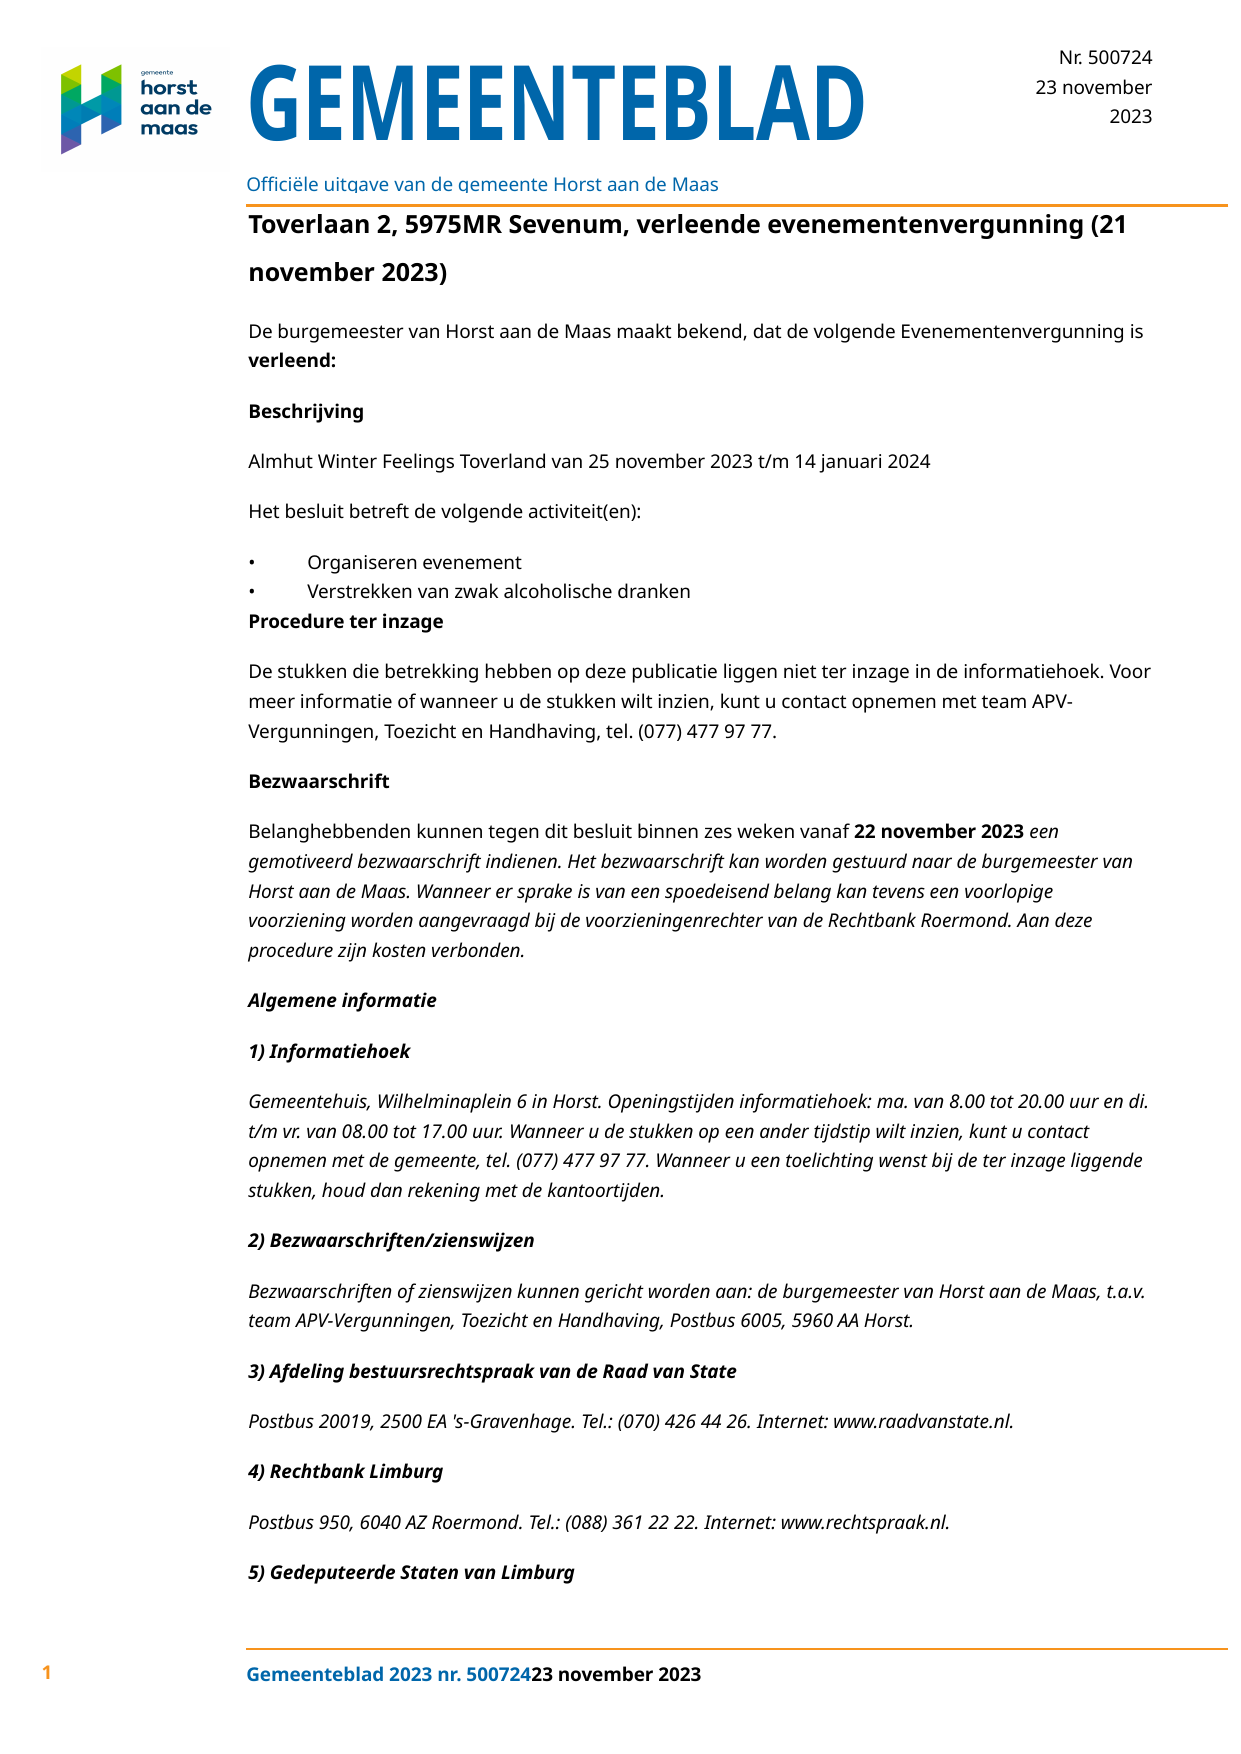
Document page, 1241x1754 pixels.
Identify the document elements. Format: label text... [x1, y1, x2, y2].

text Beschrijving [248, 398, 1152, 424]
text 3) Afdeling bestuursrechtspraak van de Raad van State [248, 1358, 1152, 1384]
list Verstrekken van zwak alcoholische dranken [248, 579, 1152, 604]
text Gemeentehuis, Wilhelminaplein 6 in Horst. Openingstijden informatiehoek: ma. van 8.00 tot 20.00 uur en di. t/m vr. van 08.00 tot 17.00 uur. Wanneer u de stukken op een ander tijdstip wilt inzien, kunt u contact opnemen met de gemeente, tel. (077) 477 97 77. Wanneer u een toelichting wenst bij de ter inzage liggende stukken, houd dan rekening met de kantoortijden. [248, 1088, 1152, 1203]
text Procedure ter inzage [248, 608, 1152, 634]
text Postbus 950, 6040 AZ Roermond. Tel.: (088) 361 22 22. Internet: www.rechtspraak.nl. [248, 1509, 1152, 1535]
text 5) Gedeputeerde Staten van Limburg [248, 1559, 1152, 1585]
list Organiseren evenement [248, 549, 1152, 575]
text De stukken die betrekking hebben op deze publicatie liggen niet ter inzage in de informatiehoek. Voor meer informatie of wanneer u de stukken wilt inzien, kunt u contact opnemen met team APV-Vergunningen, Toezicht en Handhaving, tel. (077) 477 97 77. [248, 659, 1152, 744]
text Bezwaarschrift [248, 768, 1152, 794]
text De burgemeester van Horst aan de Maas maakt bekend, dat de volgende Evenementenvergunning is verleend: [248, 318, 1152, 373]
text Almhut Winter Feelings Toverland van 25 november 2023 t/m 14 januari 2024 [248, 448, 1152, 474]
text 2) Bezwaarschriften/zienswijzen [248, 1227, 1152, 1253]
text Algemene informatie [248, 987, 1152, 1013]
picture [41, 47, 231, 172]
text Postbus 20019, 2500 EA 's-Gravenhage. Tel.: (070) 426 44 26. Internet: www.raadvanstate.nl. [248, 1408, 1152, 1434]
text 1) Informatiehoek [248, 1038, 1152, 1064]
text Toverlaan 2, 5975MR Sevenum, verleende evenementenvergunning (21 november 2023) [248, 207, 1152, 288]
text Het besluit betreft de volgende activiteit(en): [248, 499, 1152, 524]
text Bezwaarschriften of zienswijzen kunnen gericht worden aan: de burgemeester van Horst aan de Maas, t.a.v. team APV-Vergunningen, Toezicht en Handhaving, Postbus 6005, 5960 AA Horst. [248, 1278, 1152, 1333]
text Belanghebbenden kunnen tegen dit besluit binnen zes weken vanaf 22 november 2023 een gemotiveerd bezwaarschrift indienen. Het bezwaarschrift kan worden gestuurd naar de burgemeester van Horst aan de Maas. Wanneer er sprake is van een spoedeisend belang kan tevens een voorlopige voorziening worden aangevraagd bij de voorzieningenrechter van de Rechtbank Roermond. Aan deze procedure zijn kosten verbonden. [248, 819, 1152, 963]
text 4) Rechtbank Limburg [248, 1459, 1152, 1484]
